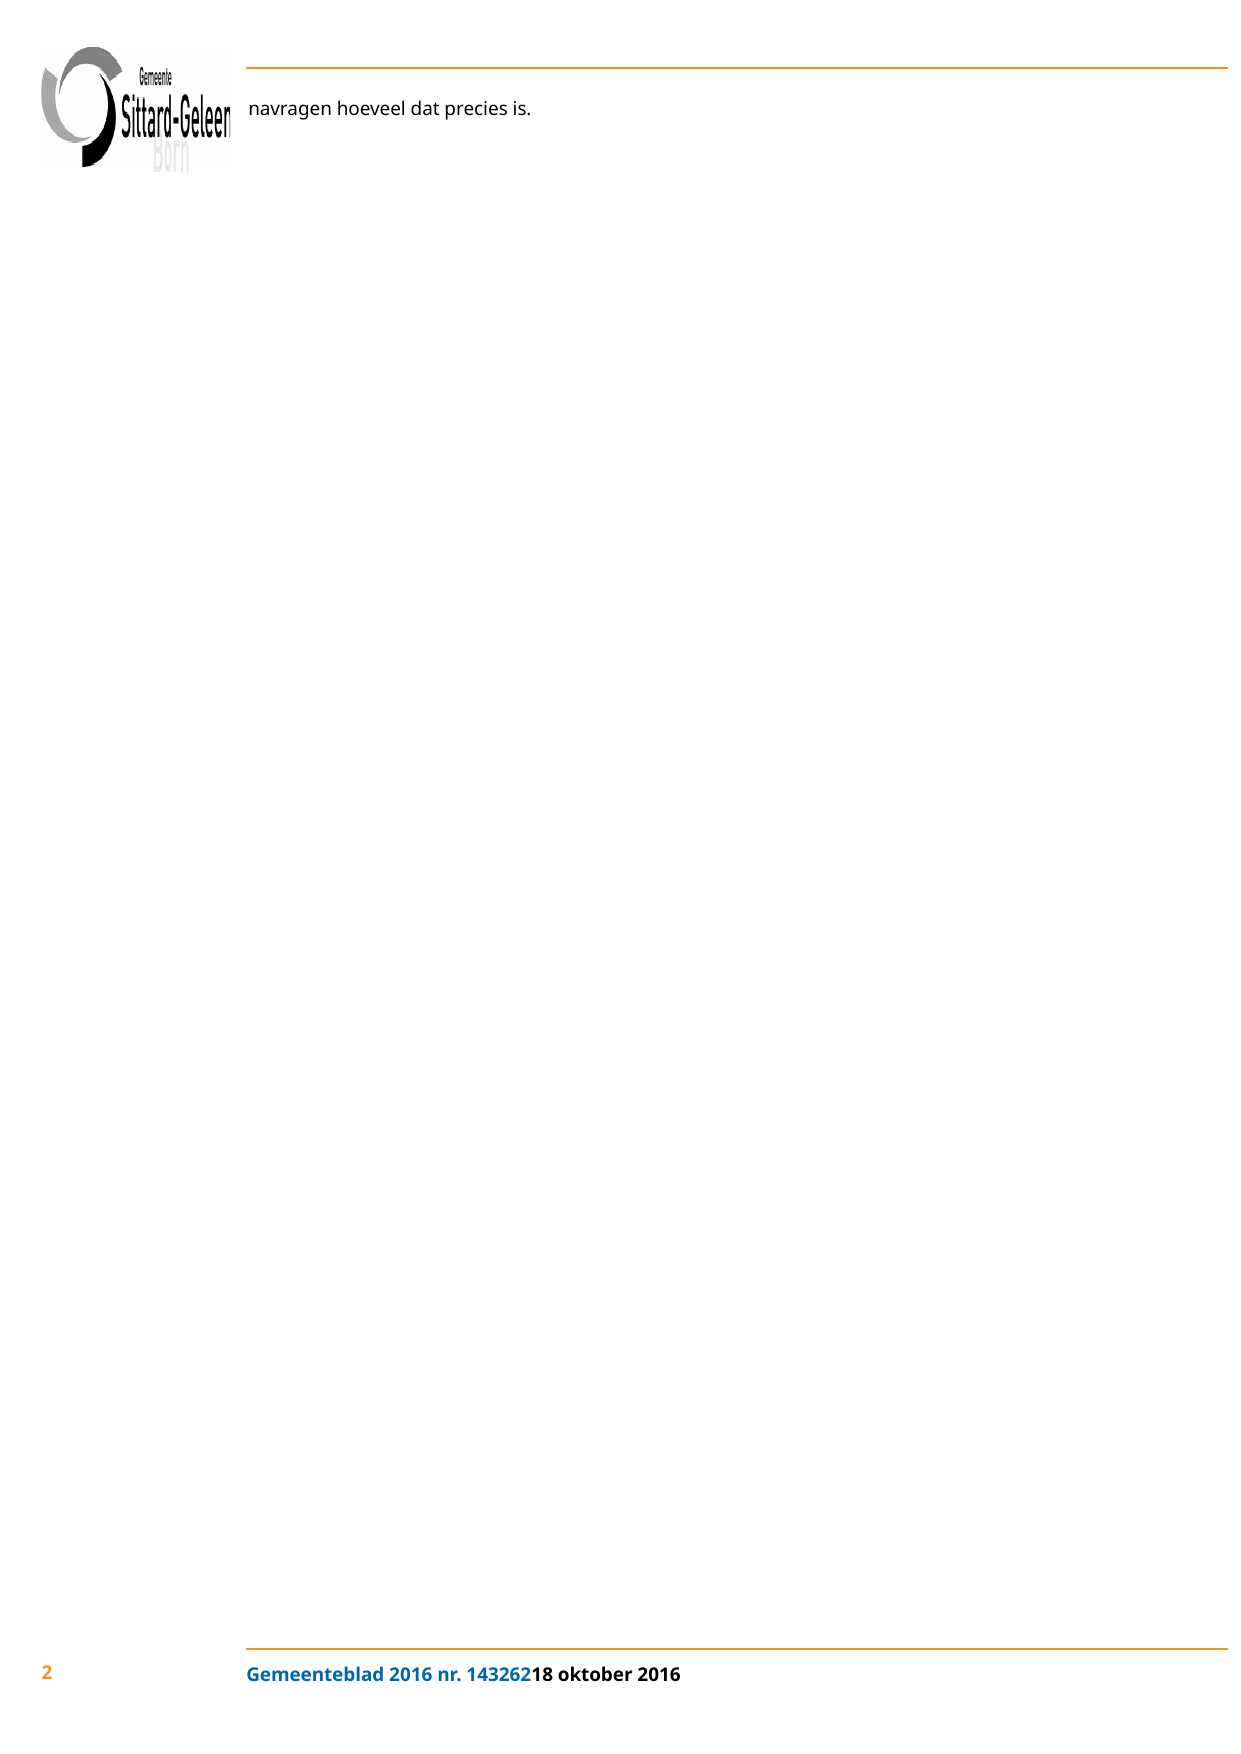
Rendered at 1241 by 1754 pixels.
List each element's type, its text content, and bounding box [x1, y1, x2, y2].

text navragen hoeveel dat precies is. [248, 95, 1152, 121]
picture [41, 47, 231, 172]
